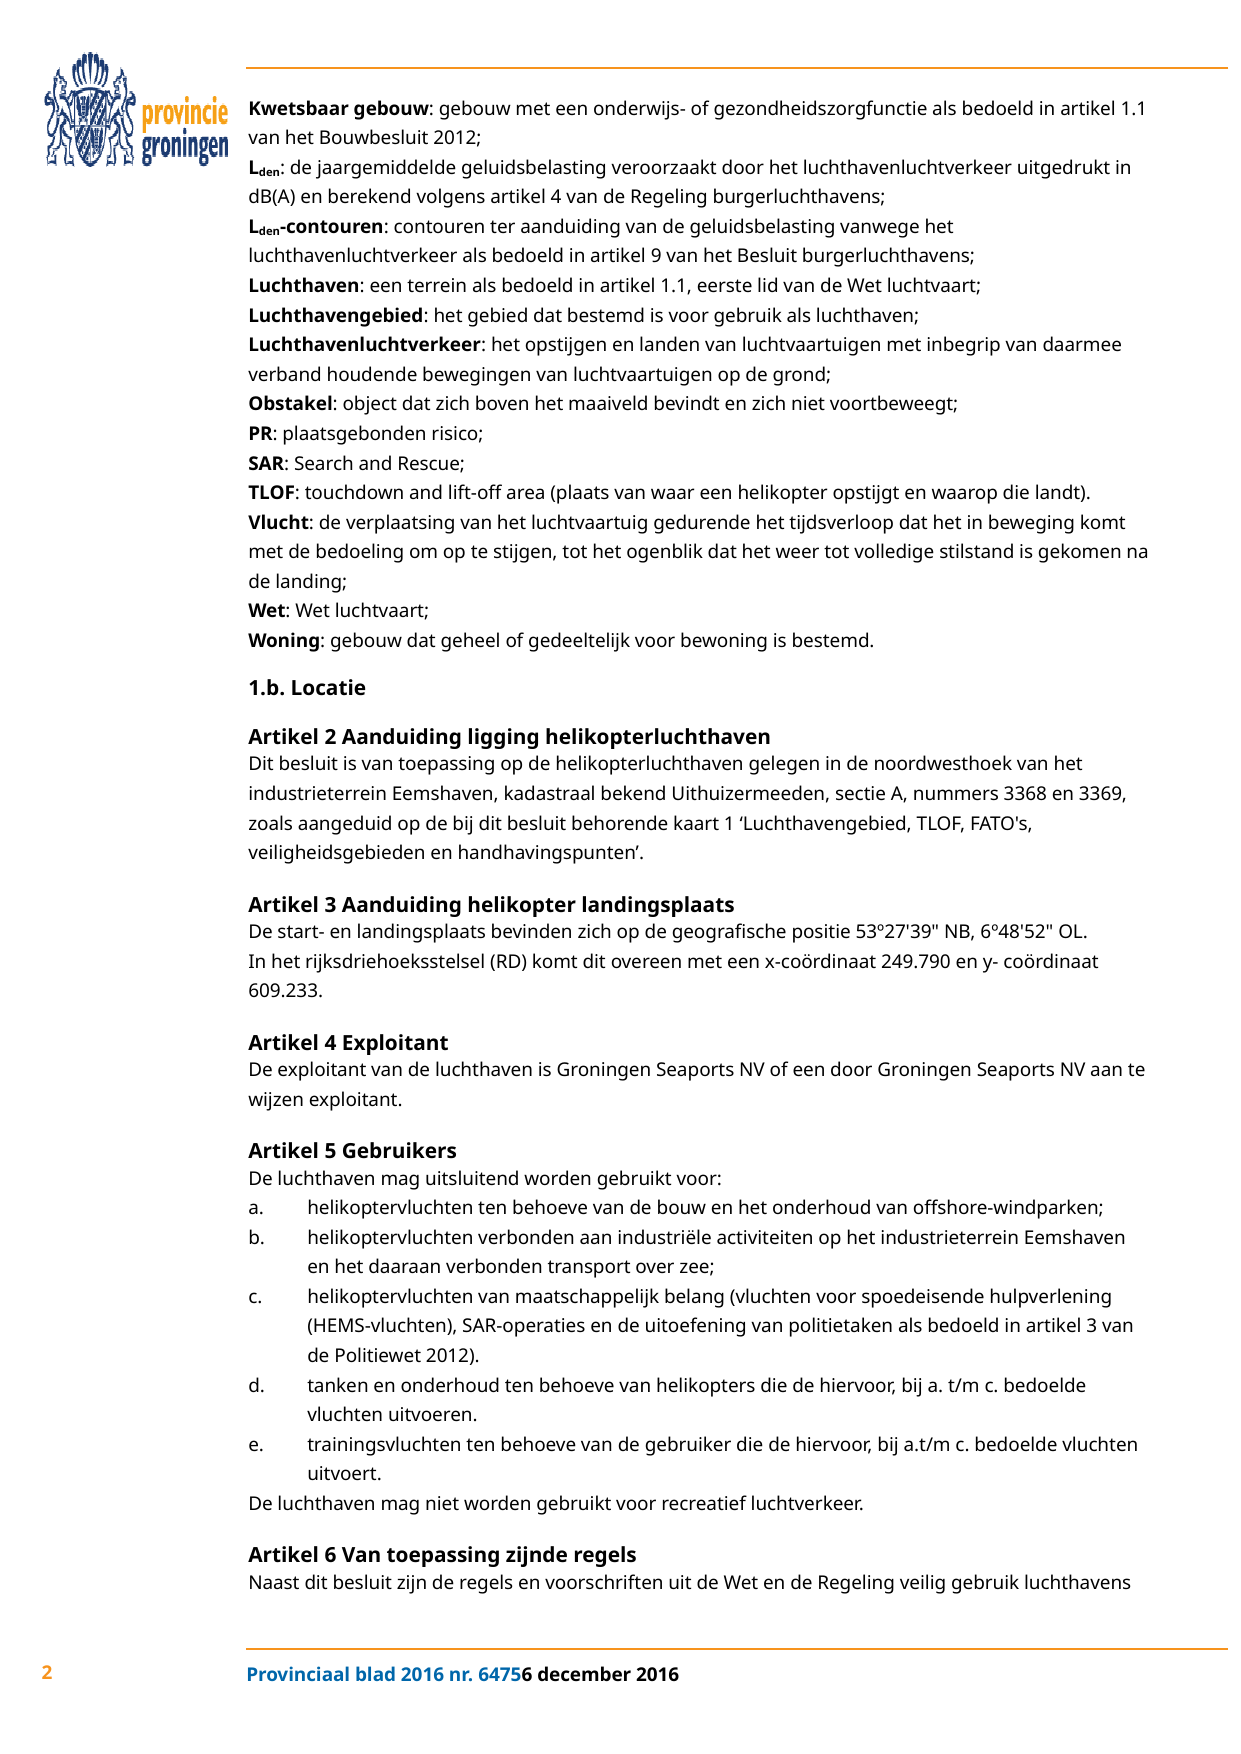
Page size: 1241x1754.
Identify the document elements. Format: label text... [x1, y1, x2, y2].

text 1.b. Locatie [248, 673, 1152, 701]
text Obstakel: object dat zich boven het maaiveld bevindt en zich niet voortbeweegt; [248, 391, 1152, 416]
picture [41, 47, 231, 172]
text De start- en landingsplaats bevinden zich op de geografische positie 53º27'39" NB, 6º48'52" OL. [248, 918, 1152, 944]
list helikoptervluchten van maatschappelijk belang (vluchten voor spoedeisende hulpverlening (HEMS-vluchten), SAR-operaties en de uitoefening van politietaken als bedoeld in artikel 3 van de Politiewet 2012). [248, 1283, 1152, 1368]
text TLOF: touchdown and lift-off area (plaats van waar een helikopter opstijgt en waarop die landt). [248, 479, 1152, 505]
text De luchthaven mag niet worden gebruikt voor recreatief luchtverkeer. [248, 1490, 1152, 1516]
text Luchthavengebied: het gebied dat bestemd is voor gebruik als luchthaven; [248, 302, 1152, 328]
text Kwetsbaar gebouw: gebouw met een onderwijs- of gezondheidszorgfunctie als bedoeld in artikel 1.1 van het Bouwbesluit 2012; [248, 95, 1152, 150]
list tanken en onderhoud ten behoeve van helikopters die de hiervoor, bij a. t/m c. bedoelde vluchten uitvoeren. [248, 1372, 1152, 1427]
text Luchthavenluchtverkeer: het opstijgen en landen van luchtvaartuigen met inbegrip van daarmee verband houdende bewegingen van luchtvaartuigen op de grond; [248, 331, 1152, 387]
text Luchthaven: een terrein als bedoeld in artikel 1.1, eerste lid van de Wet luchtvaart; [248, 272, 1152, 298]
text Vlucht: de verplaatsing van het luchtvaartuig gedurende het tijdsverloop dat het in beweging komt met de bedoeling om op te stijgen, tot het ogenblik dat het weer tot volledige stilstand is gekomen na de landing; [248, 509, 1152, 594]
text SAR: Search and Rescue; [248, 450, 1152, 476]
list helikoptervluchten ten behoeve van de bouw en het onderhoud van offshore-windparken; [248, 1194, 1152, 1220]
text Lden: de jaargemiddelde geluidsbelasting veroorzaakt door het luchthavenluchtverkeer uitgedrukt in dB(A) en berekend volgens artikel 4 van de Regeling burgerluchthavens; [248, 154, 1152, 209]
text Artikel 3 Aanduiding helikopter landingsplaats [248, 890, 1152, 918]
text Artikel 4 Exploitant [248, 1028, 1152, 1056]
text Woning: gebouw dat geheel of gedeeltelijk voor bewoning is bestemd. [248, 627, 1152, 653]
list trainingsvluchten ten behoeve van de gebruiker die de hiervoor, bij a.t/m c. bedoelde vluchten uitvoert. [248, 1431, 1152, 1486]
text PR: plaatsgebonden risico; [248, 420, 1152, 446]
text Dit besluit is van toepassing op de helikopterluchthaven gelegen in de noordwesthoek van het industrieterrein Eemshaven, kadastraal bekend Uithuizermeeden, sectie A, nummers 3368 en 3369, zoals aangeduid op de bij dit besluit behorende kaart 1 ‘Luchthavengebied, TLOF, FATO's, veiligheidsgebieden en handhavingspunten’. [248, 751, 1152, 865]
text De luchthaven mag uitsluitend worden gebruikt voor: [248, 1165, 1152, 1190]
text Wet: Wet luchtvaart; [248, 598, 1152, 623]
text Artikel 6 Van toepassing zijnde regels [248, 1541, 1152, 1569]
text Lden-contouren: contouren ter aanduiding van de geluidsbelasting vanwege het luchthavenluchtverkeer als bedoeld in artikel 9 van het Besluit burgerluchthavens; [248, 213, 1152, 268]
text Artikel 2 Aanduiding ligging helikopterluchthaven [248, 722, 1152, 751]
text Naast dit besluit zijn de regels en voorschriften uit de Wet en de Regeling veilig gebruik luchthavens [248, 1569, 1152, 1595]
list helikoptervluchten verbonden aan industriële activiteiten op het industrieterrein Eemshaven en het daaraan verbonden transport over zee; [248, 1224, 1152, 1279]
text De exploitant van de luchthaven is Groningen Seaports NV of een door Groningen Seaports NV aan te wijzen exploitant. [248, 1056, 1152, 1112]
text Artikel 5 Gebruikers [248, 1136, 1152, 1165]
text In het rijksdriehoeksstelsel (RD) komt dit overeen met een x-coördinaat 249.790 en y- coördinaat 609.233. [248, 948, 1152, 1003]
